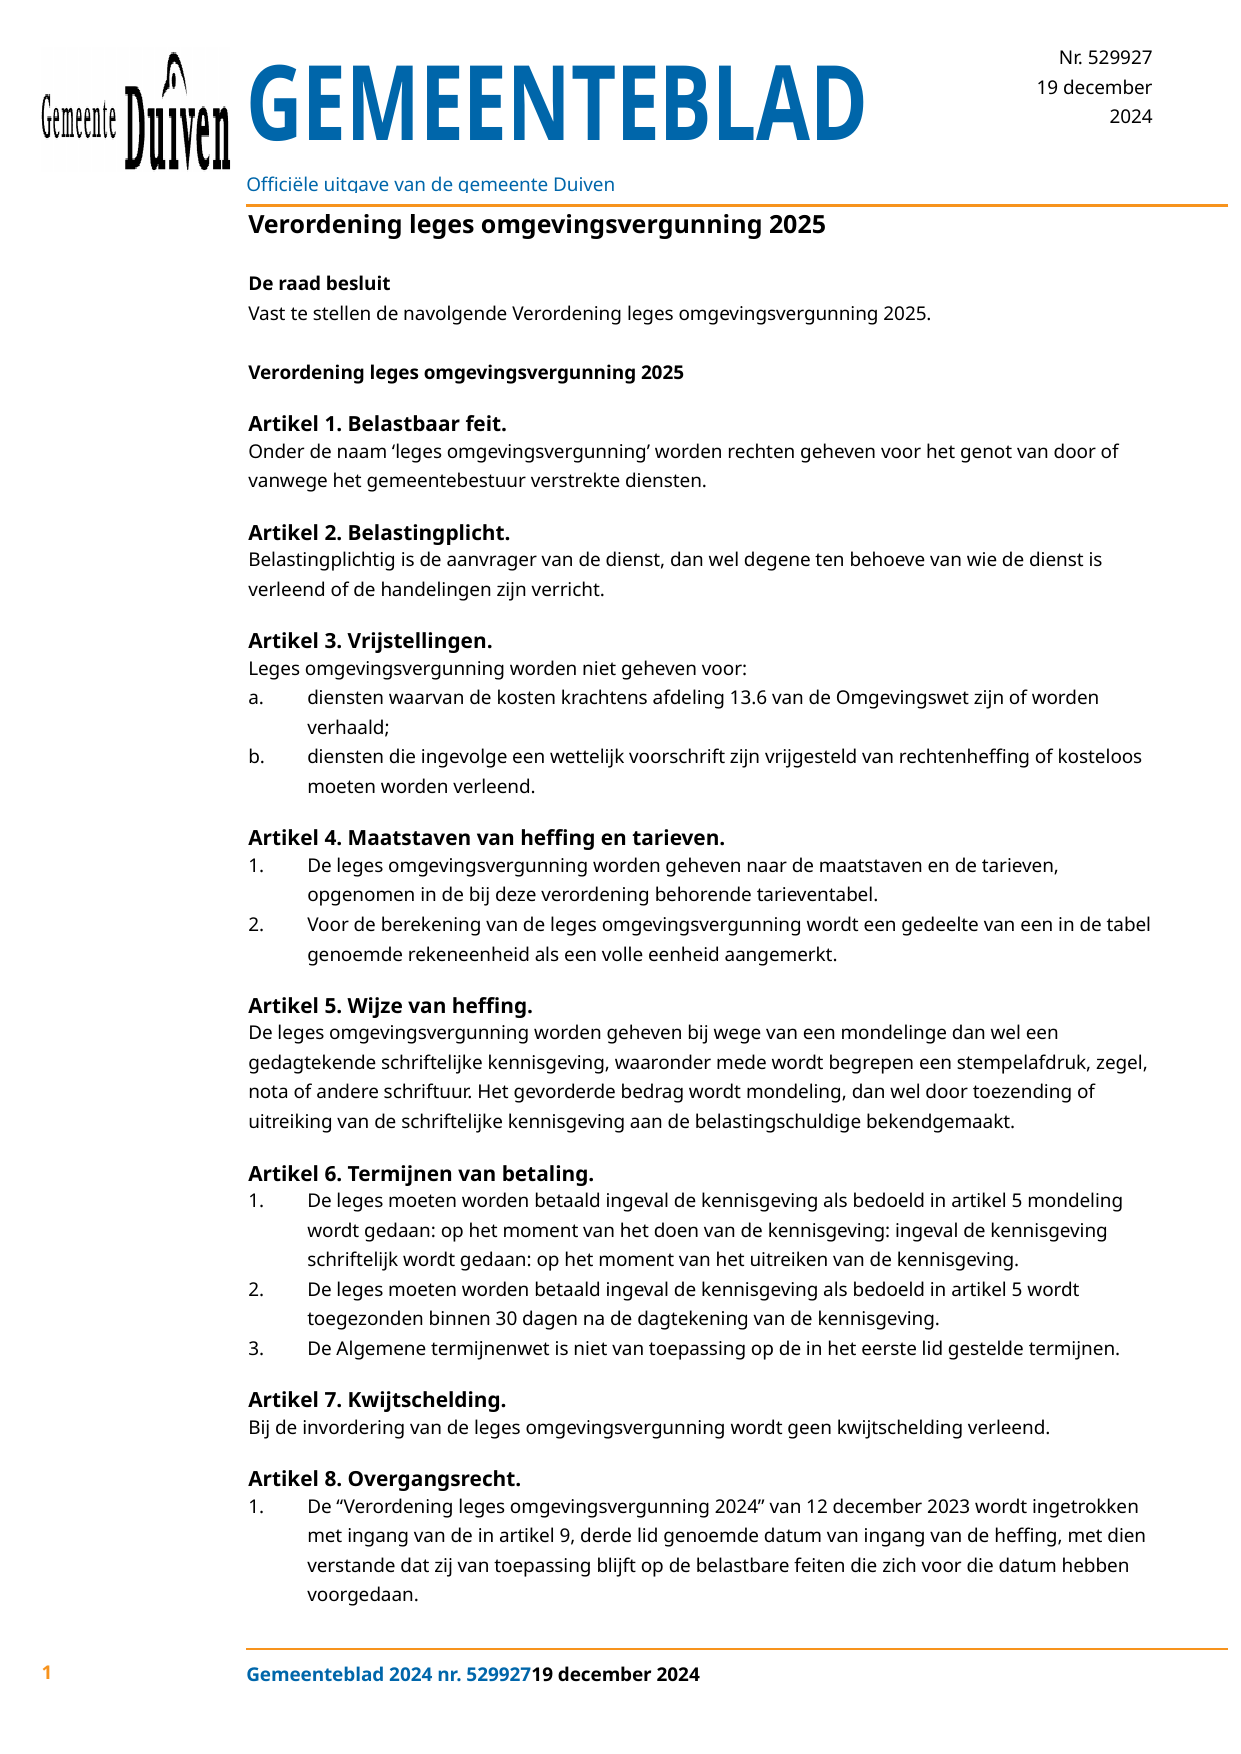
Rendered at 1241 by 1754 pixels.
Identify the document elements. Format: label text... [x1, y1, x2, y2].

list De leges moeten worden betaald ingeval de kennisgeving als bedoeld in artikel 5 mondeling wordt gedaan: op het moment van het doen van de kennisgeving: ingeval de kennisgeving schriftelijk wordt gedaan: op het moment van het uitreiken van de kennisgeving. [248, 1187, 1152, 1272]
text Verordening leges omgevingsvergunning 2025 [248, 359, 1152, 385]
text Verordening leges omgevingsvergunning 2025 [248, 207, 1152, 241]
list De “Verordening leges omgevingsvergunning 2024” van 12 december 2023 wordt ingetrokken met ingang van de in artikel 9, derde lid genoemde datum van ingang van de heffing, met dien verstande dat zij van toepassing blijft op de belastbare feiten die zich voor die datum hebben voorgedaan. [248, 1493, 1152, 1607]
text Artikel 3. Vrijstellingen. [248, 626, 1152, 655]
text Leges omgevingsvergunning worden niet geheven voor: [248, 655, 1152, 681]
text Artikel 6. Termijnen van betaling. [248, 1159, 1152, 1187]
list De leges omgevingsvergunning worden geheven naar de maatstaven en de tarieven, opgenomen in de bij deze verordening behorende tarieventabel. [248, 852, 1152, 907]
text Artikel 5. Wijze van heffing. [248, 991, 1152, 1019]
list De Algemene termijnenwet is niet van toepassing op de in het eerste lid gestelde termijnen. [248, 1335, 1152, 1361]
text Artikel 4. Maatstaven van heffing en tarieven. [248, 823, 1152, 852]
text Belastingplichtig is de aanvrager van de dienst, dan wel degene ten behoeve van wie de dienst is verleend of de handelingen zijn verricht. [248, 546, 1152, 602]
list diensten die ingevolge een wettelijk voorschrift zijn vrijgesteld van rechtenheffing of kosteloos moeten worden verleend. [248, 743, 1152, 799]
list Voor de berekening van de leges omgevingsvergunning wordt een gedeelte van een in de tabel genoemde rekeneenheid als een volle eenheid aangemerkt. [248, 911, 1152, 966]
text Artikel 2. Belastingplicht. [248, 518, 1152, 546]
text De raad besluit [248, 270, 1152, 296]
picture [41, 47, 231, 172]
text De leges omgevingsvergunning worden geheven bij wege van een mondelinge dan wel een gedagtekende schriftelijke kennisgeving, waaronder mede wordt begrepen een stempelafdruk, zegel, nota of andere schriftuur. Het gevorderde bedrag wordt mondeling, dan wel door toezending of uitreiking van de schriftelijke kennisgeving aan de belastingschuldige bekendgemaakt. [248, 1019, 1152, 1134]
text Onder de naam ‘leges omgevingsvergunning’ worden rechten geheven voor het genot van door of vanwege het gemeentebestuur verstrekte diensten. [248, 438, 1152, 493]
list diensten waarvan de kosten krachtens afdeling 13.6 van de Omgevingswet zijn of worden verhaald; [248, 684, 1152, 740]
list De leges moeten worden betaald ingeval de kennisgeving als bedoeld in artikel 5 wordt toegezonden binnen 30 dagen na de dagtekening van de kennisgeving. [248, 1276, 1152, 1331]
text Vast te stellen de navolgende Verordening leges omgevingsvergunning 2025. [248, 300, 1152, 326]
text Artikel 8. Overgangsrecht. [248, 1464, 1152, 1493]
text Bij de invordering van de leges omgevingsvergunning wordt geen kwijtschelding verleend. [248, 1414, 1152, 1440]
text Artikel 1. Belastbaar feit. [248, 409, 1152, 438]
text Artikel 7. Kwijtschelding. [248, 1386, 1152, 1414]
